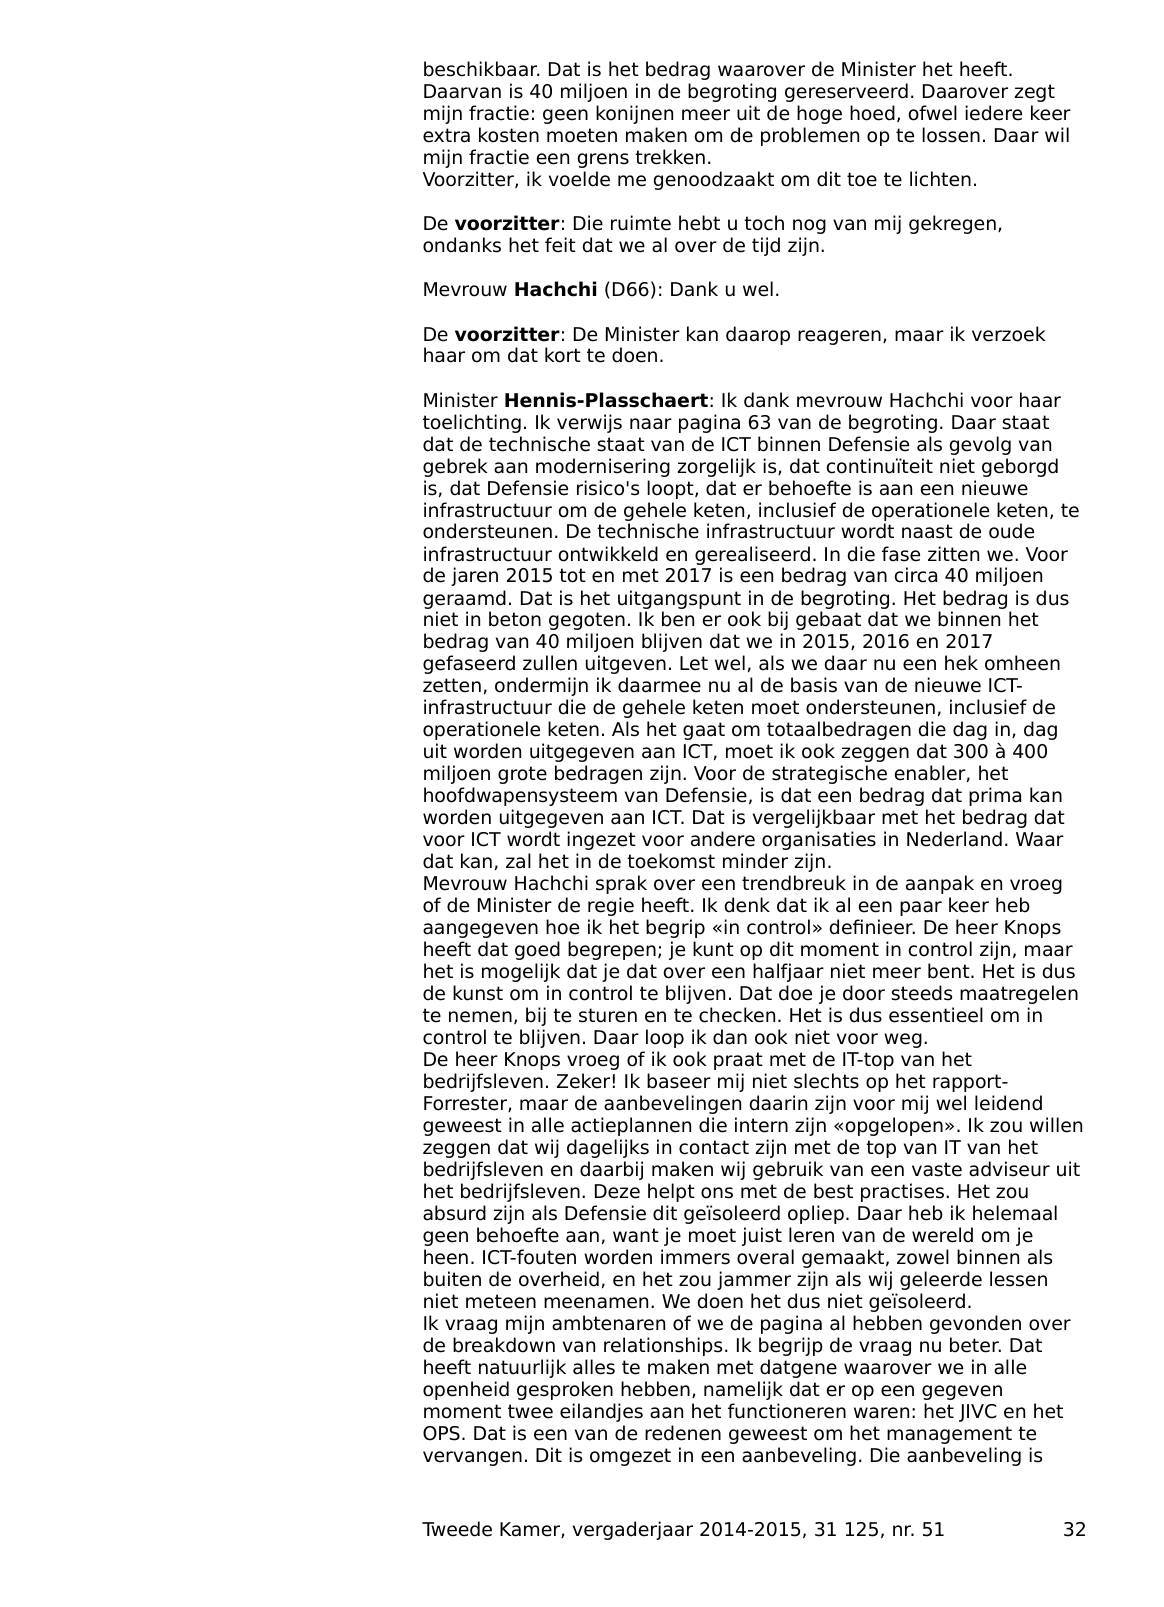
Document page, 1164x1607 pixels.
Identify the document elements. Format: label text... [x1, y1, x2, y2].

text Ik vraag mijn ambtenaren of we de pagina al hebben gevonden over de breakdown van relationships. Ik begrijp de vraag nu beter. Dat heeft natuurlijk alles te maken met datgene waarover we in alle openheid gesproken hebben, namelijk dat er op een gegeven moment twee eilandjes aan het functioneren waren: het JIVC en het OPS. Dat is een van de redenen geweest om het management te vervangen. Dit is omgezet in een aanbeveling. Die aanbeveling is [422, 1313, 1087, 1467]
text De voorzitter: Die ruimte hebt u toch nog van mij gekregen, ondanks het feit dat we al over de tijd zijn. [422, 213, 1087, 257]
text Mevrouw Hachchi sprak over een trendbreuk in de aanpak en vroeg of de Minister de regie heeft. Ik denk dat ik al een paar keer heb aangegeven hoe ik het begrip «in control» definieer. De heer Knops heeft dat goed begrepen; je kunt op dit moment in control zijn, maar het is mogelijk dat je dat over een halfjaar niet meer bent. Het is dus de kunst om in control te blijven. Dat doe je door steeds maatregelen te nemen, bij te sturen en te checken. Het is dus essentieel om in control te blijven. Daar loop ik dan ook niet voor weg. [422, 873, 1087, 1049]
text Mevrouw Hachchi (D66): Dank u wel. [422, 279, 1087, 301]
text Minister Hennis-Plasschaert: Ik dank mevrouw Hachchi voor haar toelichting. Ik verwijs naar pagina 63 van de begroting. Daar staat dat de technische staat van de ICT binnen Defensie als gevolg van gebrek aan modernisering zorgelijk is, dat continuïteit niet geborgd is, dat Defensie risico's loopt, dat er behoefte is aan een nieuwe infrastructuur om de gehele keten, inclusief de operationele keten, te ondersteunen. De technische infrastructuur wordt naast de oude infrastructuur ontwikkeld en gerealiseerd. In die fase zitten we. Voor de jaren 2015 tot en met 2017 is een bedrag van circa 40 miljoen geraamd. Dat is het uitgangspunt in de begroting. Het bedrag is dus niet in beton gegoten. Ik ben er ook bij gebaat dat we binnen het bedrag van 40 miljoen blijven dat we in 2015, 2016 en 2017 gefaseerd zullen uitgeven. Let wel, als we daar nu een hek omheen zetten, ondermijn ik daarmee nu al de basis van de nieuwe ICT-infrastructuur die de gehele keten moet ondersteunen, inclusief de operationele keten. Als het gaat om totaalbedragen die dag in, dag uit worden uitgegeven aan ICT, moet ik ook zeggen dat 300 à 400 miljoen grote bedragen zijn. Voor de strategische enabler, het hoofdwapensysteem van Defensie, is dat een bedrag dat prima kan worden uitgegeven aan ICT. Dat is vergelijkbaar met het bedrag dat voor ICT wordt ingezet voor andere organisaties in Nederland. Waar dat kan, zal het in de toekomst minder zijn. [422, 389, 1087, 873]
text De voorzitter: De Minister kan daarop reageren, maar ik verzoek haar om dat kort te doen. [422, 323, 1087, 367]
text beschikbaar. Dat is het bedrag waarover de Minister het heeft. Daarvan is 40 miljoen in de begroting gereserveerd. Daarover zegt mijn fractie: geen konijnen meer uit de hoge hoed, ofwel iedere keer extra kosten moeten maken om de problemen op te lossen. Daar wil mijn fractie een grens trekken. [422, 59, 1087, 169]
text De heer Knops vroeg of ik ook praat met de IT-top van het bedrijfsleven. Zeker! Ik baseer mij niet slechts op het rapport-Forrester, maar de aanbevelingen daarin zijn voor mij wel leidend geweest in alle actieplannen die intern zijn «opgelopen». Ik zou willen zeggen dat wij dagelijks in contact zijn met de top van IT van het bedrijfsleven en daarbij maken wij gebruik van een vaste adviseur uit het bedrijfsleven. Deze helpt ons met de best practises. Het zou absurd zijn als Defensie dit geïsoleerd opliep. Daar heb ik helemaal geen behoefte aan, want je moet juist leren van de wereld om je heen. ICT-fouten worden immers overal gemaakt, zowel binnen als buiten de overheid, en het zou jammer zijn als wij geleerde lessen niet meteen meenamen. We doen het dus niet geïsoleerd. [422, 1049, 1087, 1313]
text Voorzitter, ik voelde me genoodzaakt om dit toe te lichten. [422, 169, 1087, 191]
